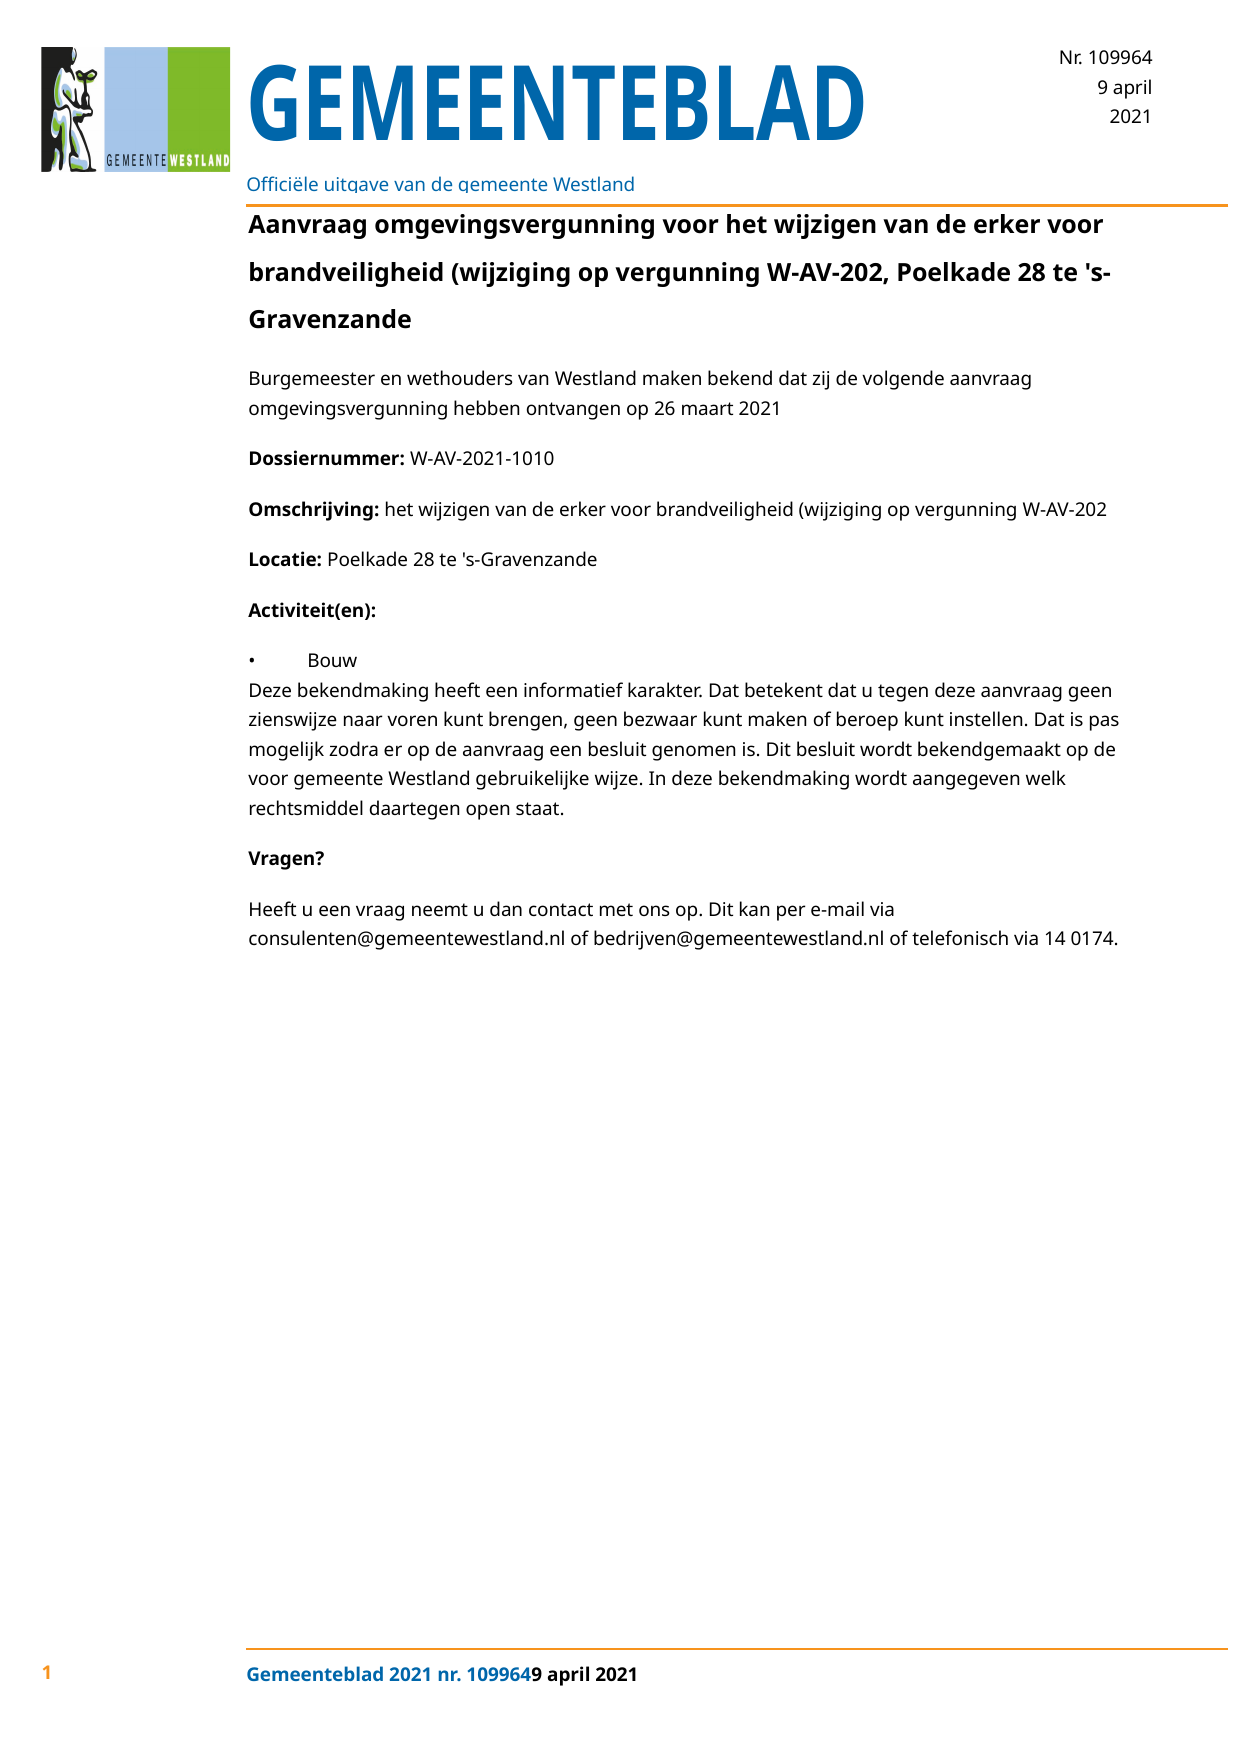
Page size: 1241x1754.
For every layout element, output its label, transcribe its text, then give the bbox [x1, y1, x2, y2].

picture [41, 47, 231, 172]
text Heeft u een vraag neemt u dan contact met ons op. Dit kan per e-mail via consulenten@gemeentewestland.nl of bedrijven@gemeentewestland.nl of telefonisch via 14 0174. [248, 896, 1152, 951]
text Burgemeester en wethouders van Westland maken bekend dat zij de volgende aanvraag omgevingsvergunning hebben ontvangen op 26 maart 2021 [248, 366, 1152, 421]
text Dossiernummer: W-AV-2021-1010 [248, 446, 1152, 471]
text Omschrijving: het wijzigen van de erker voor brandveiligheid (wijziging op vergunning W-AV-202 [248, 496, 1152, 522]
text Vragen? [248, 846, 1152, 871]
text Activiteit(en): [248, 597, 1152, 622]
text Aanvraag omgevingsvergunning voor het wijzigen van de erker voor brandveiligheid (wijziging op vergunning W-AV-202, Poelkade 28 te 's-Gravenzande [248, 207, 1152, 336]
text Locatie: Poelkade 28 te 's-Gravenzande [248, 546, 1152, 572]
text Deze bekendmaking heeft een informatief karakter. Dat betekent dat u tegen deze aanvraag geen zienswijze naar voren kunt brengen, geen bezwaar kunt maken of beroep kunt instellen. Dat is pas mogelijk zodra er op de aanvraag een besluit genomen is. Dit besluit wordt bekendgemaakt op de voor gemeente Westland gebruikelijke wijze. In deze bekendmaking wordt aangegeven welk rechtsmiddel daartegen open staat. [248, 677, 1152, 821]
list Bouw [248, 647, 1152, 673]
